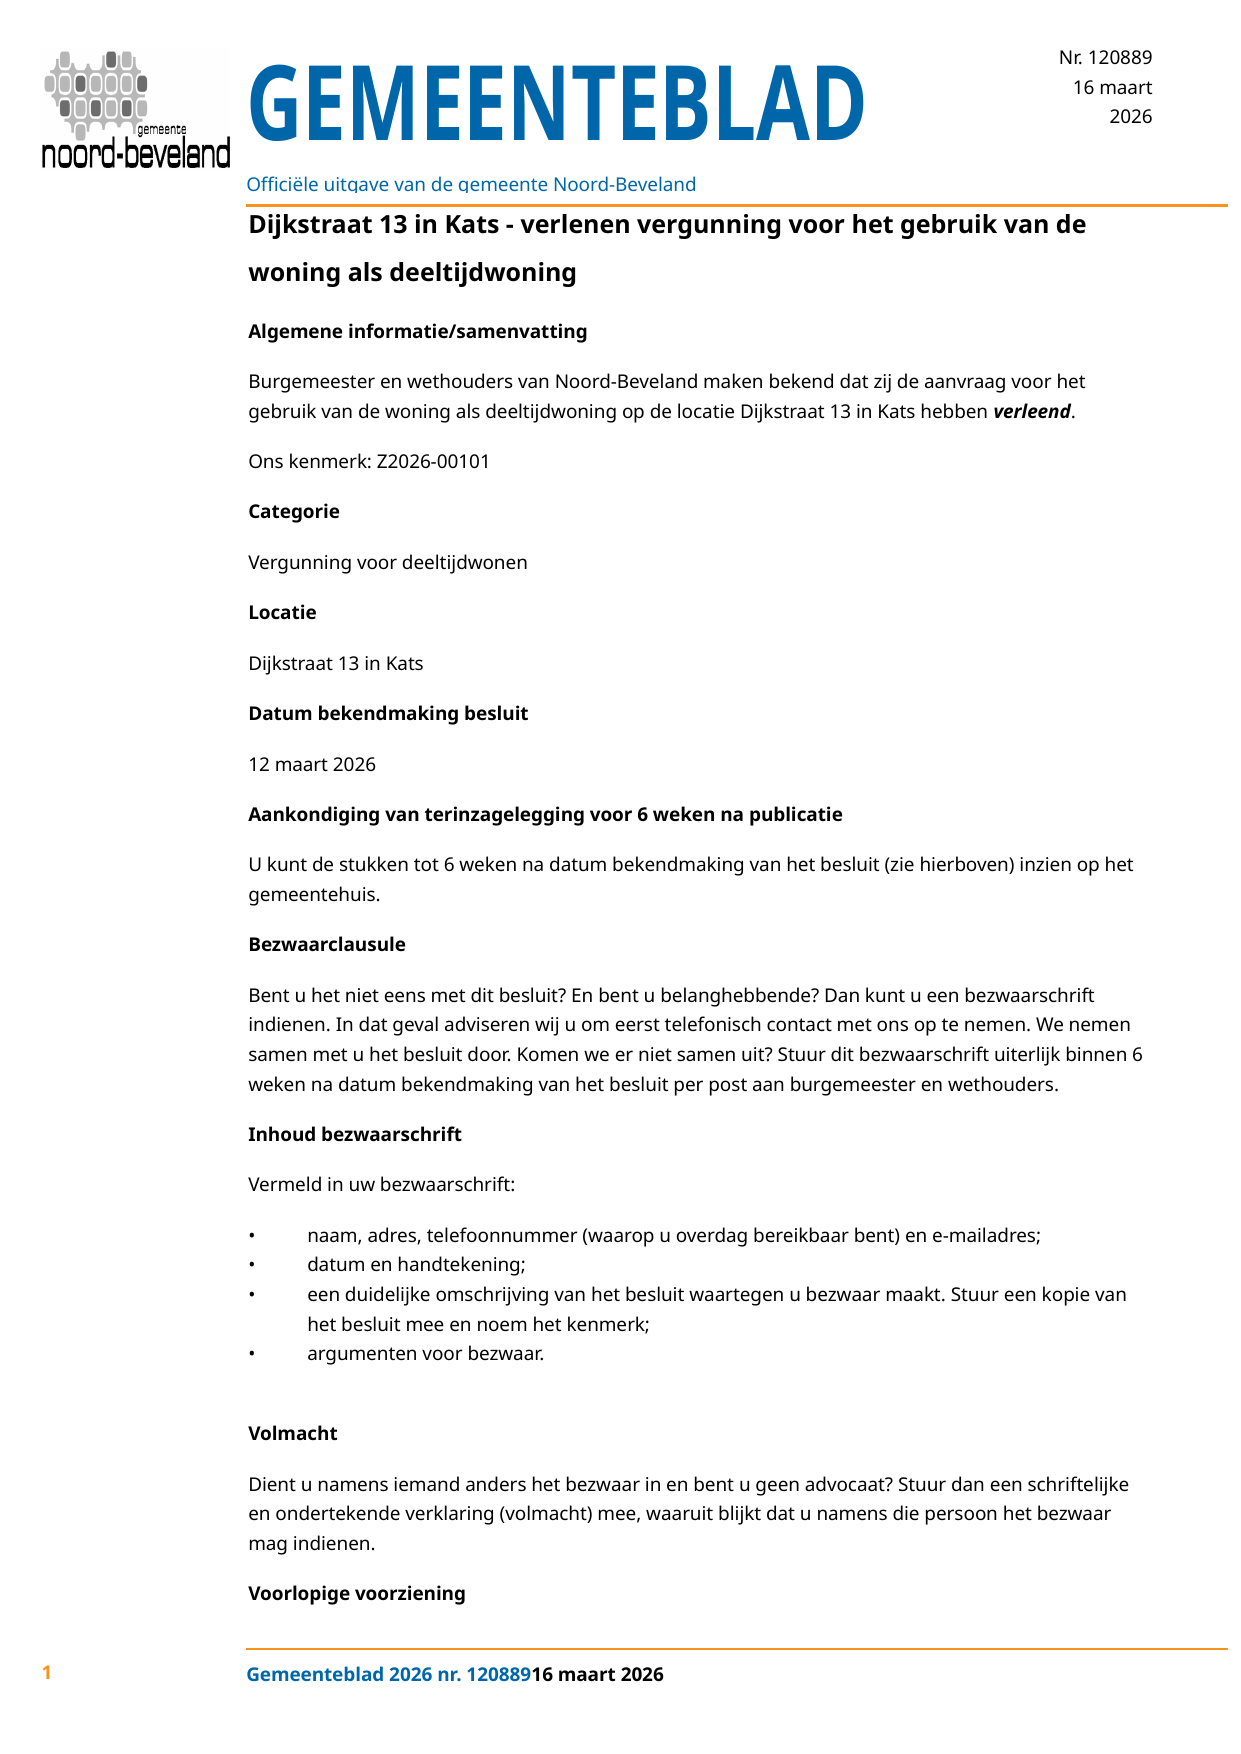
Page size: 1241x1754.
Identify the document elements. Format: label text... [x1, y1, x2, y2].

text Algemene informatie/samenvatting [248, 318, 1152, 344]
text Bent u het niet eens met dit besluit? En bent u belanghebbende? Dan kunt u een bezwaarschrift indienen. In dat geval adviseren wij u om eerst telefonisch contact met ons op te nemen. We nemen samen met u het besluit door. Komen we er niet samen uit? Stuur dit bezwaarschrift uiterlijk binnen 6 weken na datum bekendmaking van het besluit per post aan burgemeester en wethouders. [248, 982, 1152, 1097]
text Volmacht [248, 1420, 1152, 1446]
text Locatie [248, 599, 1152, 625]
list een duidelijke omschrijving van het besluit waartegen u bezwaar maakt. Stuur een kopie van het besluit mee en noem het kenmerk; [248, 1281, 1152, 1337]
text Inhoud bezwaarschrift [248, 1121, 1152, 1147]
text 12 maart 2026 [248, 751, 1152, 777]
text U kunt de stukken tot 6 weken na datum bekendmaking van het besluit (zie hierboven) inzien op het gemeentehuis. [248, 852, 1152, 907]
list naam, adres, telefoonnummer (waarop u overdag bereikbaar bent) en e-mailadres; [248, 1222, 1152, 1248]
text Dient u namens iemand anders het bezwaar in en bent u geen advocaat? Stuur dan een schriftelijke en ondertekende verklaring (volmacht) mee, waaruit blijkt dat u namens die persoon het bezwaar mag indienen. [248, 1471, 1152, 1556]
picture [41, 47, 231, 172]
text Aankondiging van terinzagelegging voor 6 weken na publicatie [248, 801, 1152, 827]
text Burgemeester en wethouders van Noord-Beveland maken bekend dat zij de aanvraag voor het gebruik van de woning als deeltijdwoning op de locatie Dijkstraat 13 in Kats hebben verleend. [248, 368, 1152, 424]
text Vergunning voor deeltijdwonen [248, 549, 1152, 575]
list argumenten voor bezwaar. [248, 1340, 1152, 1366]
text Voorlopige voorziening [248, 1580, 1152, 1606]
text Dijkstraat 13 in Kats [248, 650, 1152, 676]
text Vermeld in uw bezwaarschrift: [248, 1172, 1152, 1197]
text Ons kenmerk: Z2026-00101 [248, 448, 1152, 474]
text Datum bekendmaking besluit [248, 700, 1152, 726]
text Categorie [248, 499, 1152, 524]
text Dijkstraat 13 in Kats - verlenen vergunning voor het gebruik van de woning als deeltijdwoning [248, 207, 1152, 288]
text Bezwaarclausule [248, 932, 1152, 957]
list datum en handtekening; [248, 1252, 1152, 1277]
